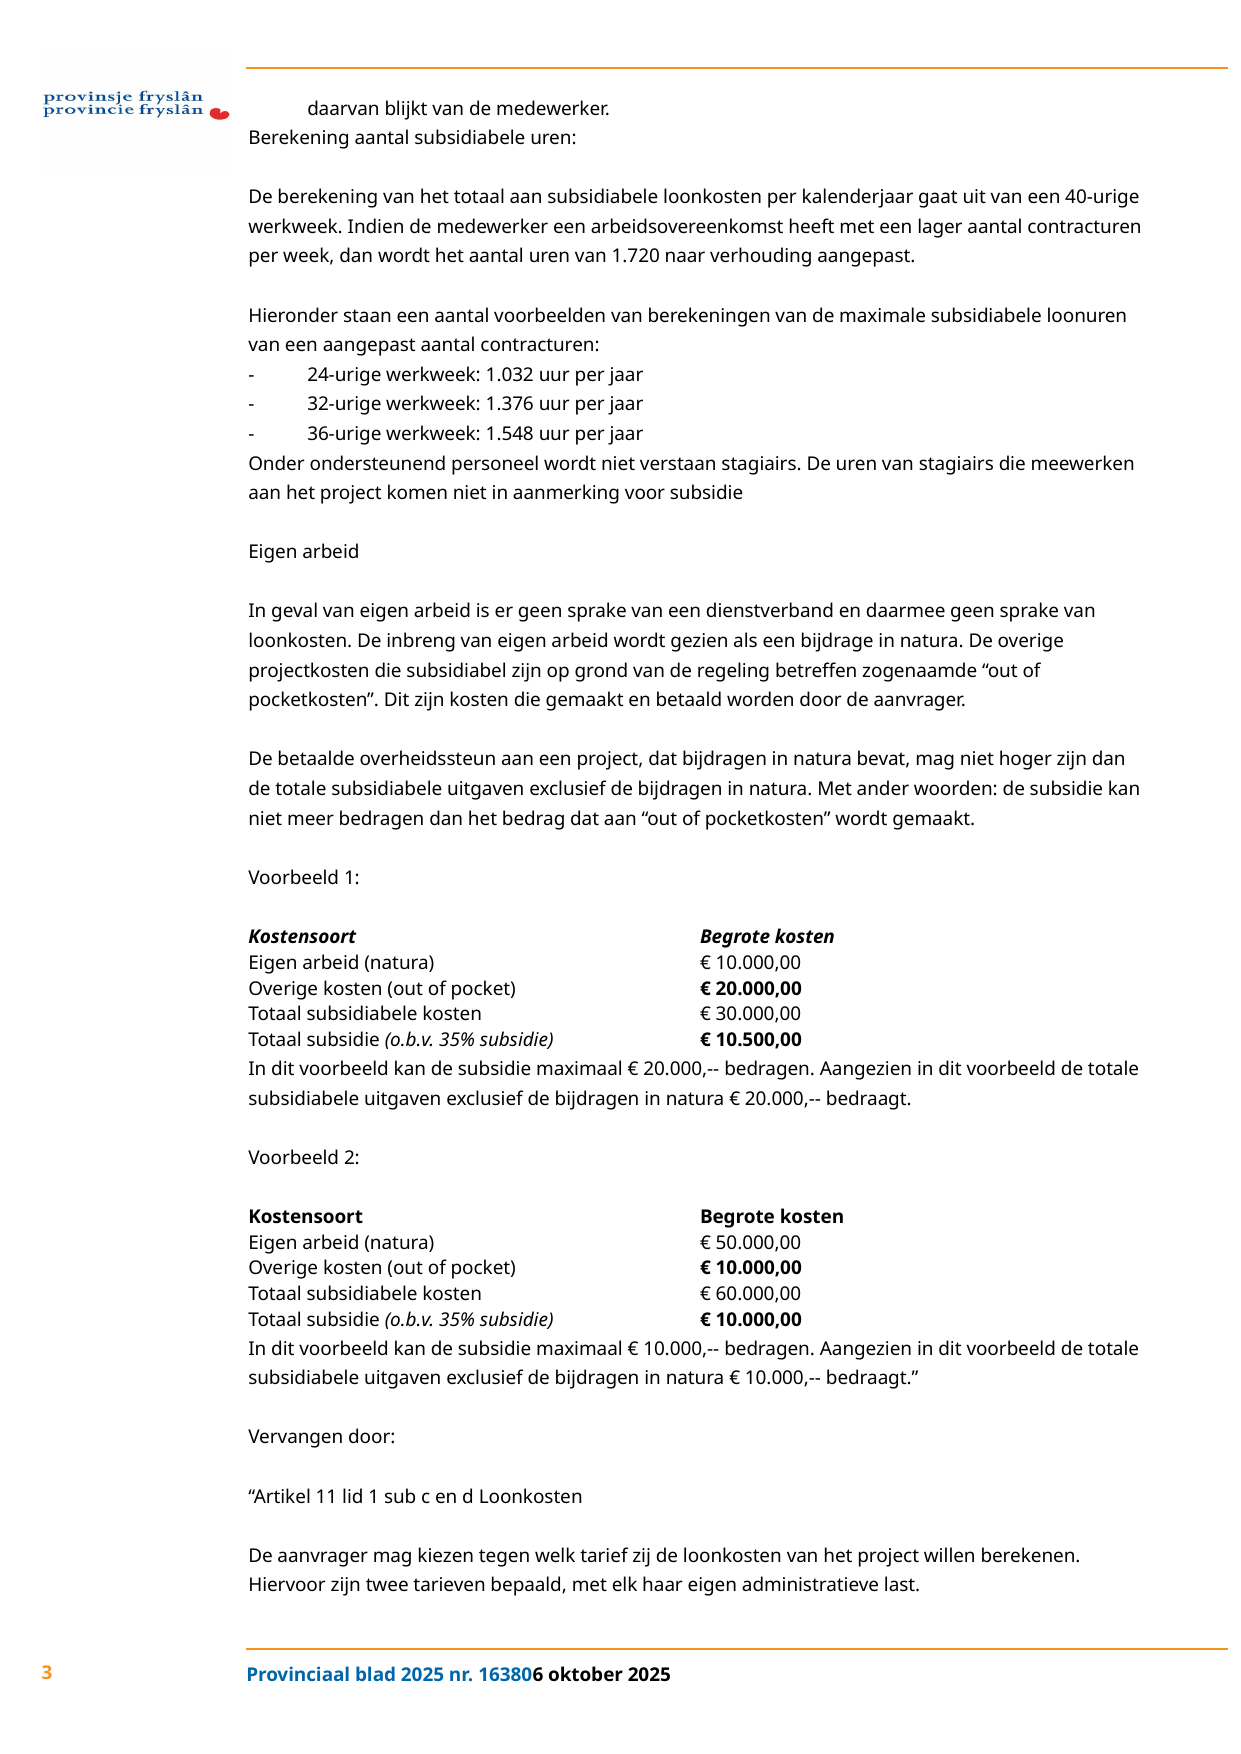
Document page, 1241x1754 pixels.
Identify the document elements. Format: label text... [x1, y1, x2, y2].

table_cell € 10.500,00 [700, 1026, 1152, 1052]
picture [41, 47, 231, 172]
table_header Begrote kosten [700, 923, 1152, 949]
text Eigen arbeid [248, 538, 1152, 564]
list 32-urige werkweek: 1.376 uur per jaar [248, 391, 1152, 416]
table_cell € 50.000,00 [700, 1229, 1152, 1254]
table_header Kostensoort [248, 923, 700, 949]
table_cell Totaal subsidie (o.b.v. 35% subsidie) [248, 1306, 700, 1332]
table_cell Eigen arbeid (natura) [248, 949, 700, 975]
text In dit voorbeeld kan de subsidie maximaal € 10.000,-- bedragen. Aangezien in dit voorbeeld de totale subsidiabele uitgaven exclusief de bijdragen in natura € 10.000,-- bedraagt.” [248, 1335, 1152, 1390]
list daarvan blijkt van de medewerker. [248, 95, 1152, 121]
text Berekening aantal subsidiabele uren: [248, 124, 1152, 150]
text De aanvrager mag kiezen tegen welk tarief zij de loonkosten van het project willen berekenen. Hiervoor zijn twee tarieven bepaald, met elk haar eigen administratieve last. [248, 1542, 1152, 1597]
table_cell Overige kosten (out of pocket) [248, 1255, 700, 1280]
table_cell Totaal subsidie (o.b.v. 35% subsidie) [248, 1026, 700, 1052]
table_cell € 30.000,00 [700, 1000, 1152, 1026]
text In dit voorbeeld kan de subsidie maximaal € 20.000,-- bedragen. Aangezien in dit voorbeeld de totale subsidiabele uitgaven exclusief de bijdragen in natura € 20.000,-- bedraagt. [248, 1055, 1152, 1110]
text De berekening van het totaal aan subsidiabele loonkosten per kalenderjaar gaat uit van een 40-urige werkweek. Indien de medewerker een arbeidsovereenkomst heeft met een lager aantal contracturen per week, dan wordt het aantal uren van 1.720 naar verhouding aangepast. [248, 183, 1152, 268]
text “Artikel 11 lid 1 sub c en d Loonkosten [248, 1483, 1152, 1509]
table_cell Eigen arbeid (natura) [248, 1229, 700, 1254]
table_cell € 10.000,00 [700, 1255, 1152, 1280]
table_cell € 10.000,00 [700, 1306, 1152, 1332]
text Hieronder staan een aantal voorbeelden van berekeningen van de maximale subsidiabele loonuren van een aangepast aantal contracturen: [248, 302, 1152, 357]
table_header Begrote kosten [700, 1203, 1152, 1229]
text Vervangen door: [248, 1424, 1152, 1449]
list 24-urige werkweek: 1.032 uur per jaar [248, 361, 1152, 387]
table_cell € 60.000,00 [700, 1280, 1152, 1306]
table_cell Totaal subsidiabele kosten [248, 1000, 700, 1026]
table_cell € 20.000,00 [700, 975, 1152, 1000]
table_cell € 10.000,00 [700, 949, 1152, 975]
table_cell Overige kosten (out of pocket) [248, 975, 700, 1000]
text Voorbeeld 2: [248, 1144, 1152, 1169]
text Onder ondersteunend personeel wordt niet verstaan stagiairs. De uren van stagiairs die meewerken aan het project komen niet in aanmerking voor subsidie [248, 450, 1152, 505]
table_cell Totaal subsidiabele kosten [248, 1280, 700, 1306]
text De betaalde overheidssteun aan een project, dat bijdragen in natura bevat, mag niet hoger zijn dan de totale subsidiabele uitgaven exclusief de bijdragen in natura. Met ander woorden: de subsidie kan niet meer bedragen dan het bedrag dat aan “out of pocketkosten” wordt gemaakt. [248, 746, 1152, 831]
text Voorbeeld 1: [248, 864, 1152, 890]
text In geval van eigen arbeid is er geen sprake van een dienstverband en daarmee geen sprake van loonkosten. De inbreng van eigen arbeid wordt gezien als een bijdrage in natura. De overige projectkosten die subsidiabel zijn op grond van de regeling betreffen zogenaamde “out of pocketkosten”. Dit zijn kosten die gemaakt en betaald worden door de aanvrager. [248, 598, 1152, 712]
list 36-urige werkweek: 1.548 uur per jaar [248, 420, 1152, 446]
table_header Kostensoort [248, 1203, 700, 1229]
